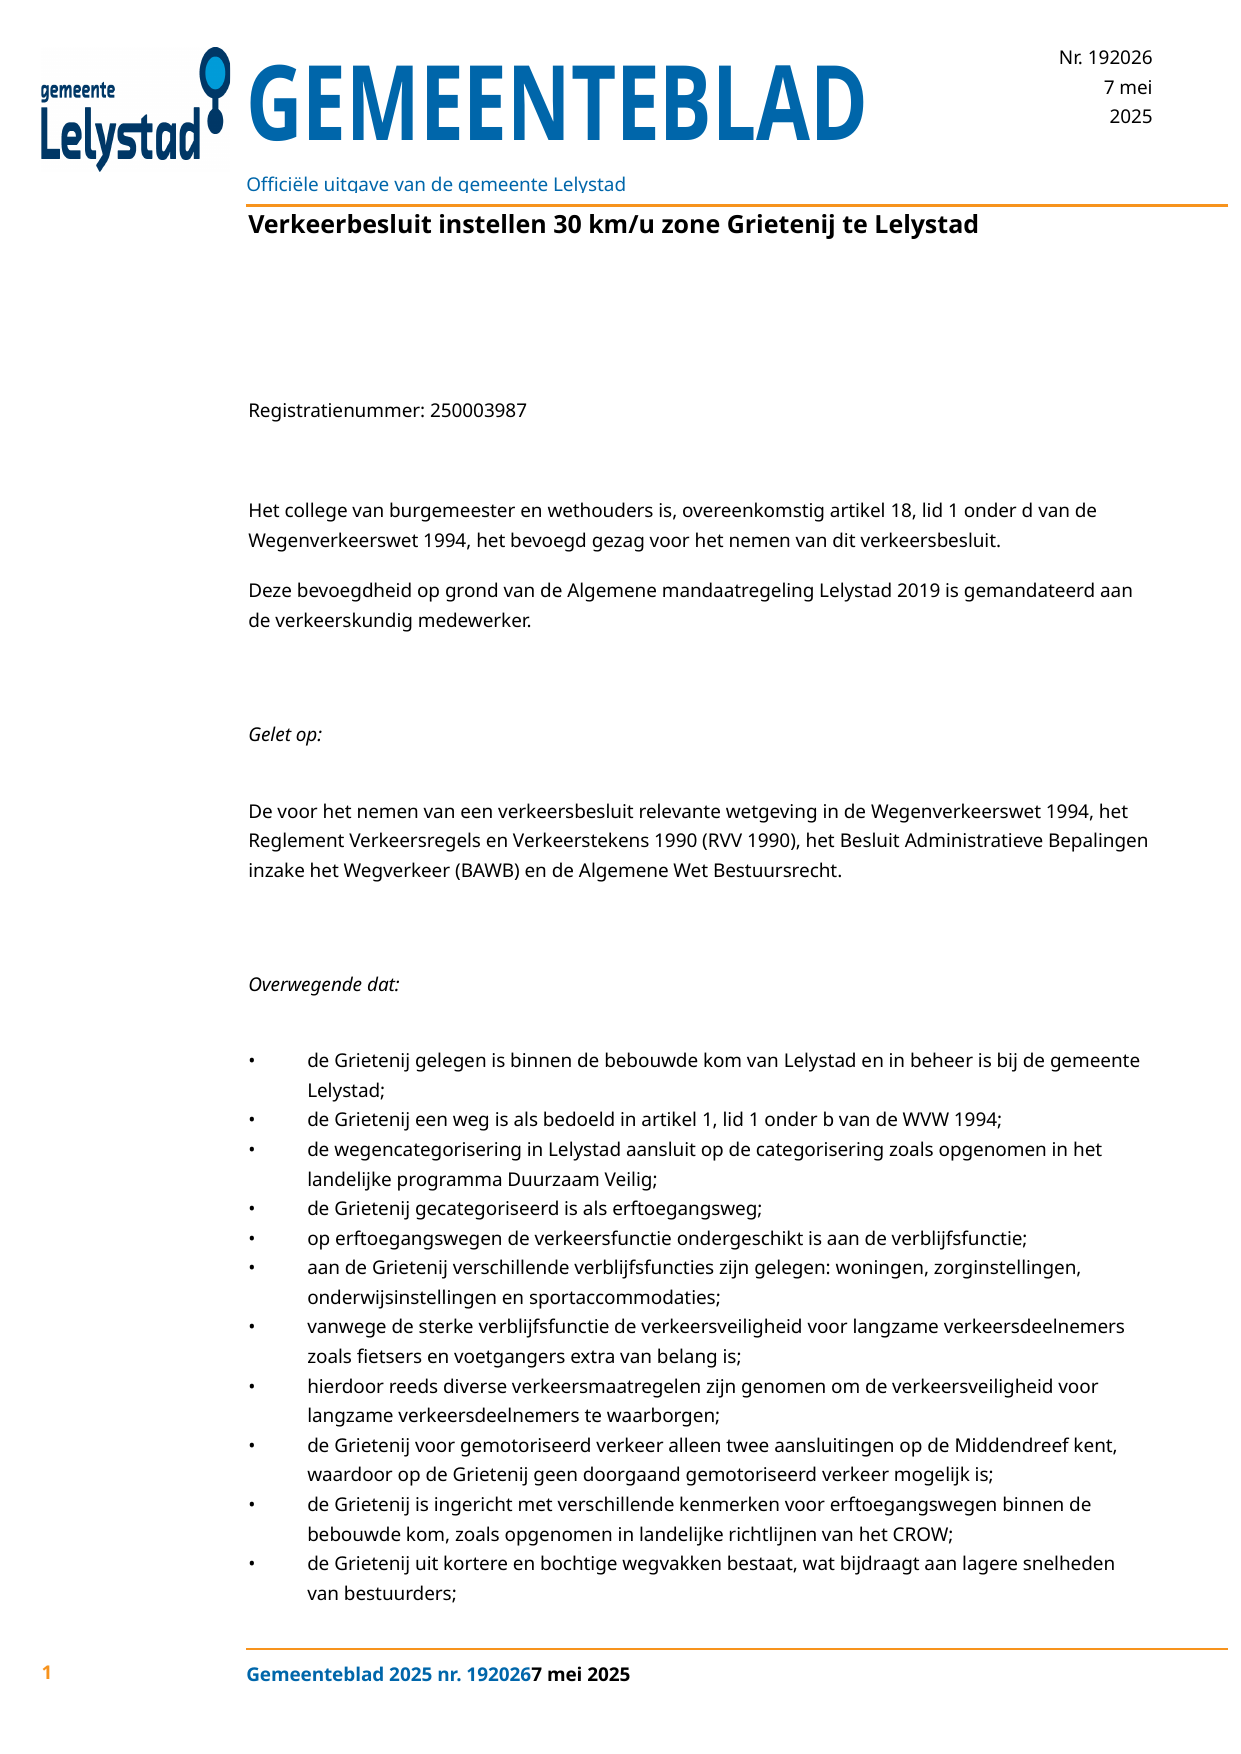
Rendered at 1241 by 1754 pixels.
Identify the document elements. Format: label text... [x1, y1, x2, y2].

list de Grietenij gelegen is binnen de bebouwde kom van Lelystad en in beheer is bij de gemeente Lelystad; [248, 1047, 1152, 1103]
list aan de Grietenij verschillende verblijfsfuncties zijn gelegen: woningen, zorginstellingen, onderwijsinstellingen en sportaccommodaties; [248, 1254, 1152, 1310]
text De voor het nemen van een verkeersbesluit relevante wetgeving in de Wegenverkeerswet 1994, het Reglement Verkeersregels en Verkeerstekens 1990 (RVV 1990), het Besluit Administratieve Bepalingen inzake het Wegverkeer (BAWB) en de Algemene Wet Bestuursrecht. [248, 798, 1152, 883]
list de Grietenij is ingericht met verschillende kenmerken voor erftoegangswegen binnen de bebouwde kom, zoals opgenomen in landelijke richtlijnen van het CROW; [248, 1491, 1152, 1547]
list de wegencategorisering in Lelystad aansluit op de categorisering zoals opgenomen in het landelijke programma Duurzaam Veilig; [248, 1136, 1152, 1192]
picture [41, 47, 231, 172]
text Registratienummer: 250003987 [248, 397, 1152, 423]
text Het college van burgemeester en wethouders is, overeenkomstig artikel 18, lid 1 onder d van de Wegenverkeerswet 1994, het bevoegd gezag voor het nemen van dit verkeersbesluit. [248, 498, 1152, 553]
text Overwegende dat: [248, 971, 1152, 997]
list de Grietenij gecategoriseerd is als erftoegangsweg; [248, 1195, 1152, 1221]
list op erftoegangswegen de verkeersfunctie ondergeschikt is aan de verblijfsfunctie; [248, 1225, 1152, 1251]
list de Grietenij uit kortere en bochtige wegvakken bestaat, wat bijdraagt aan lagere snelheden van bestuurders; [248, 1550, 1152, 1606]
list vanwege de sterke verblijfsfunctie de verkeersveiligheid voor langzame verkeersdeelnemers zoals fietsers en voetgangers extra van belang is; [248, 1314, 1152, 1369]
text Verkeerbesluit instellen 30 km/u zone Grietenij te Lelystad [248, 207, 1152, 241]
list hierdoor reeds diverse verkeersmaatregelen zijn genomen om de verkeersveiligheid voor langzame verkeersdeelnemers te waarborgen; [248, 1373, 1152, 1428]
text Deze bevoegdheid op grond van de Algemene mandaatregeling Lelystad 2019 is gemandateerd aan de verkeerskundig medewerker. [248, 578, 1152, 633]
text Gelet op: [248, 722, 1152, 747]
list de Grietenij een weg is als bedoeld in artikel 1, lid 1 onder b van de WVW 1994; [248, 1107, 1152, 1132]
list de Grietenij voor gemotoriseerd verkeer alleen twee aansluitingen op de Middendreef kent, waardoor op de Grietenij geen doorgaand gemotoriseerd verkeer mogelijk is; [248, 1432, 1152, 1487]
